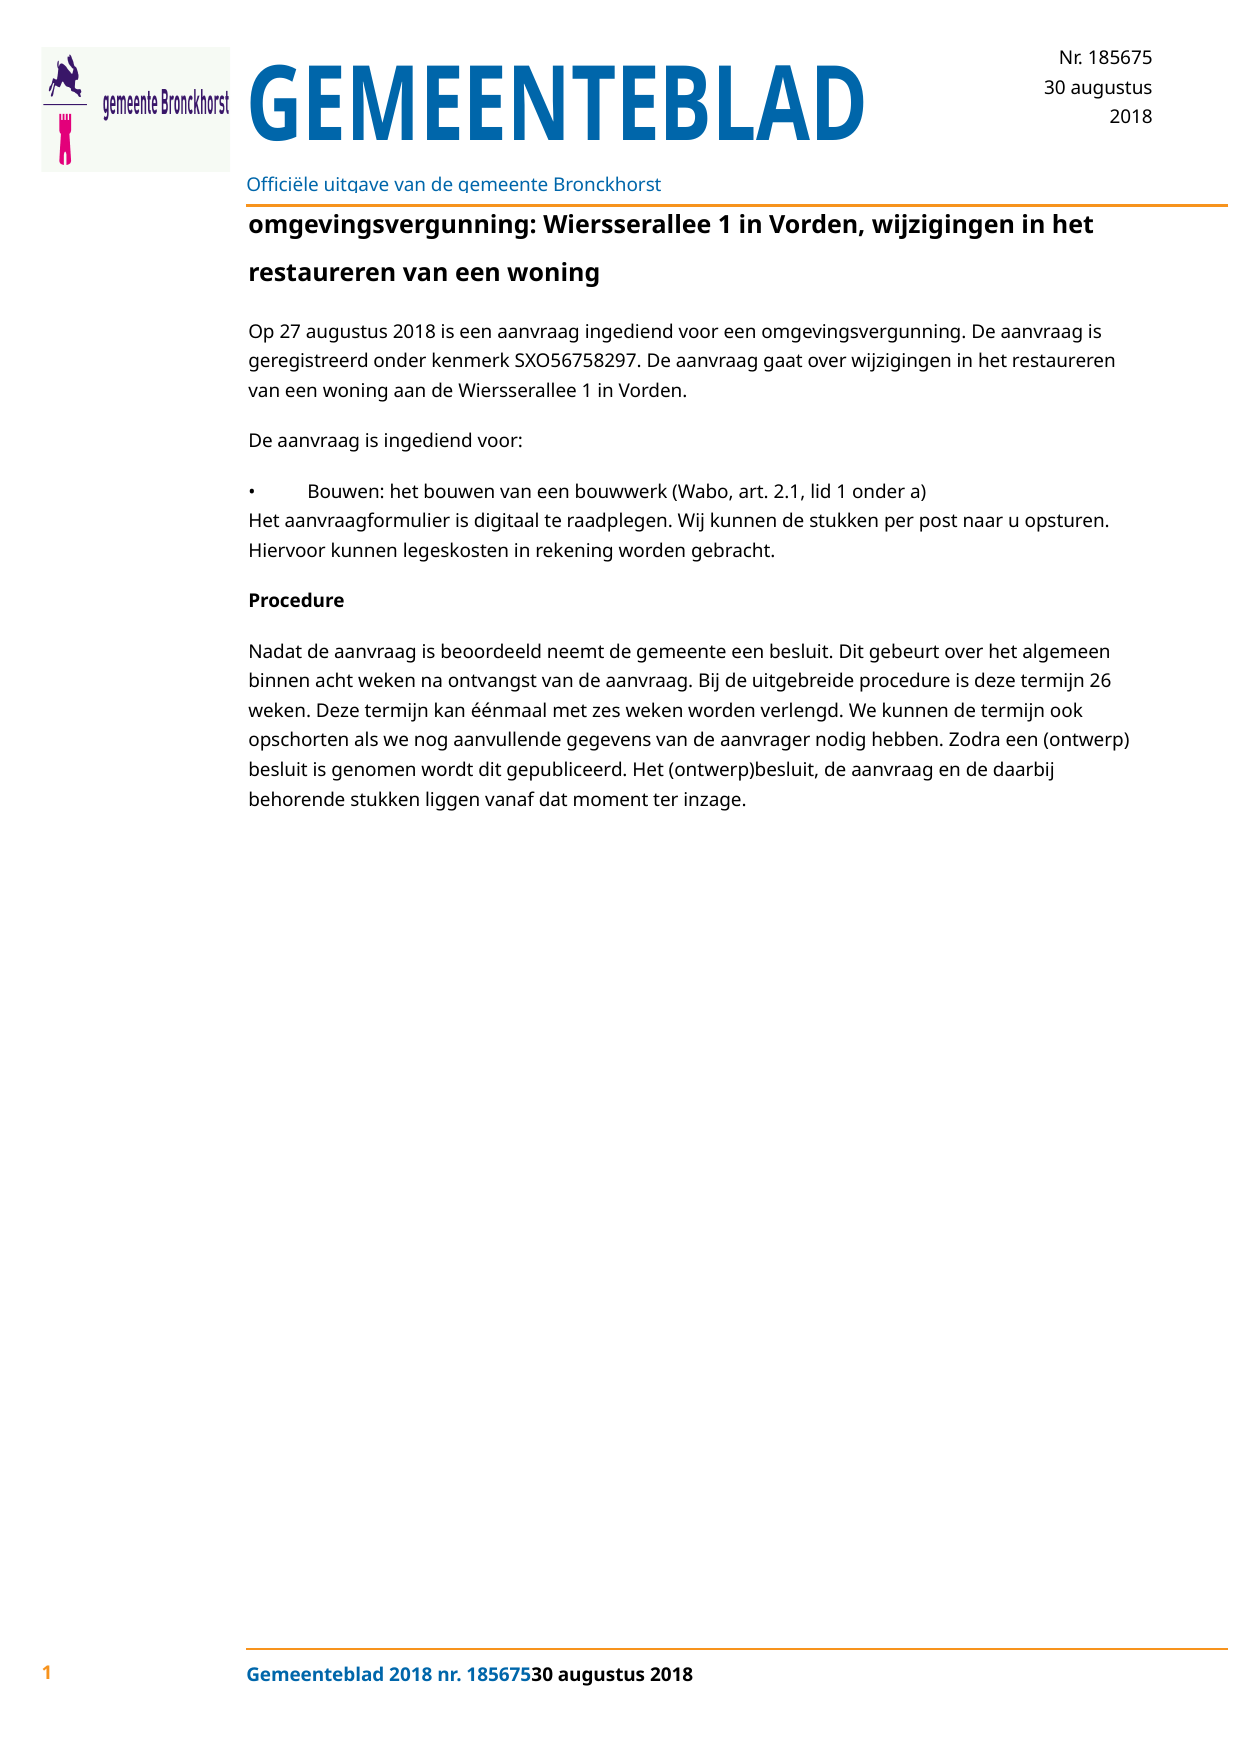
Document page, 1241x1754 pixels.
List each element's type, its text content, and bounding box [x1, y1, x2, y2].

text De aanvraag is ingediend voor: [248, 427, 1152, 453]
text omgevingsvergunning: Wiersserallee 1 in Vorden, wijzigingen in het restaureren van een woning [248, 207, 1152, 288]
picture [41, 47, 231, 172]
text Het aanvraagformulier is digitaal te raadplegen. Wij kunnen de stukken per post naar u opsturen. Hiervoor kunnen legeskosten in rekening worden gebracht. [248, 507, 1152, 563]
text Nadat de aanvraag is beoordeeld neemt de gemeente een besluit. Dit gebeurt over het algemeen binnen acht weken na ontvangst van de aanvraag. Bij de uitgebreide procedure is deze termijn 26 weken. Deze termijn kan éénmaal met zes weken worden verlengd. We kunnen de termijn ook opschorten als we nog aanvullende gegevens van de aanvrager nodig hebben. Zodra een (ontwerp) besluit is genomen wordt dit gepubliceerd. Het (ontwerp)besluit, de aanvraag en de daarbij behorende stukken liggen vanaf dat moment ter inzage. [248, 638, 1152, 812]
text Op 27 augustus 2018 is een aanvraag ingediend voor een omgevingsvergunning. De aanvraag is geregistreerd onder kenmerk SXO56758297. De aanvraag gaat over wijzigingen in het restaureren van een woning aan de Wiersserallee 1 in Vorden. [248, 318, 1152, 403]
text Procedure [248, 587, 1152, 613]
list Bouwen: het bouwen van een bouwwerk (Wabo, art. 2.1, lid 1 onder a) [248, 478, 1152, 504]
